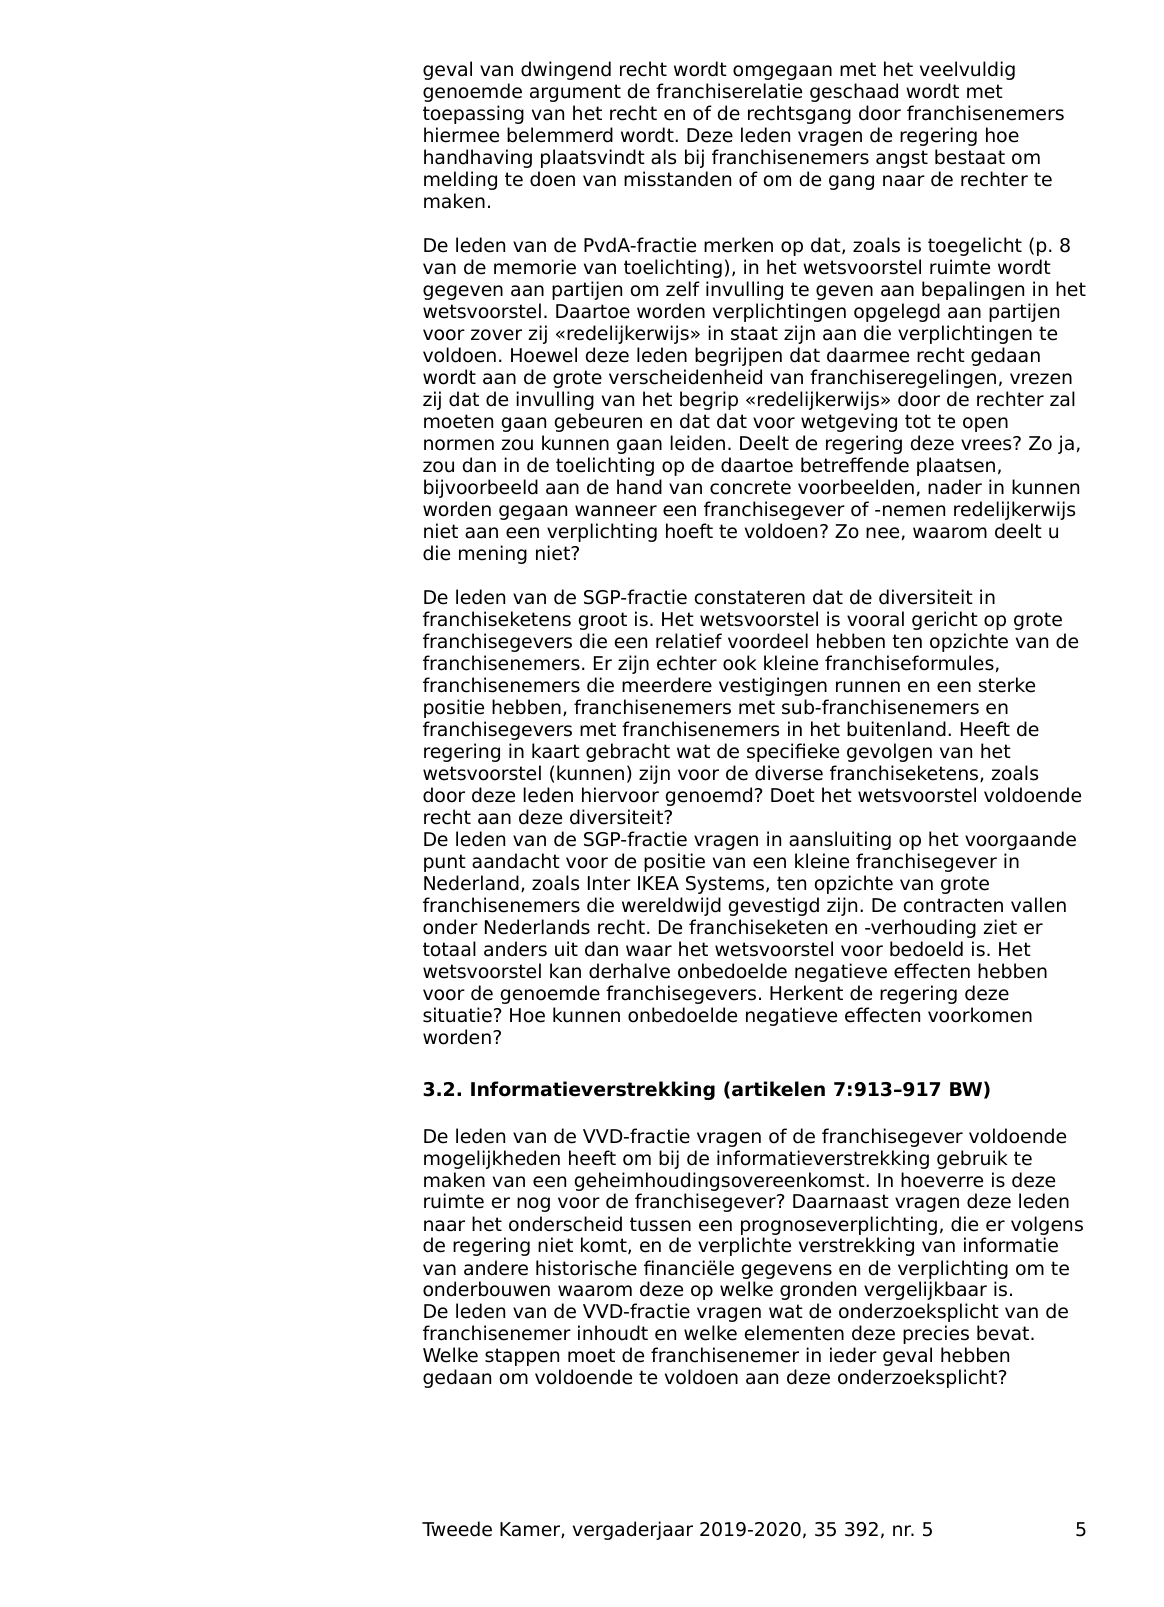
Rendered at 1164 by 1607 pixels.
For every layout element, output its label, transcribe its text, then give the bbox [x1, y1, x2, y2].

subtitle 3.2. Informatieverstrekking (artikelen 7:913–917 BW) [422, 1078, 1087, 1101]
text De leden van de VVD-fractie vragen of de franchisegever voldoende mogelijkheden heeft om bij de informatieverstrekking gebruik te maken van een geheimhoudingsovereenkomst. In hoeverre is deze ruimte er nog voor de franchisegever? Daarnaast vragen deze leden naar het onderscheid tussen een prognoseverplichting, die er volgens de regering niet komt, en de verplichte verstrekking van informatie van andere historische financiële gegevens en de verplichting om te onderbouwen waarom deze op welke gronden vergelijkbaar is. [422, 1126, 1087, 1301]
text De leden van de PvdA-fractie merken op dat, zoals is toegelicht (p. 8 van de memorie van toelichting), in het wetsvoorstel ruimte wordt gegeven aan partijen om zelf invulling te geven aan bepalingen in het wetsvoorstel. Daartoe worden verplichtingen opgelegd aan partijen voor zover zij «redelijkerwijs» in staat zijn aan die verplichtingen te voldoen. Hoewel deze leden begrijpen dat daarmee recht gedaan wordt aan de grote verscheidenheid van franchiseregelingen, vrezen zij dat de invulling van het begrip «redelijkerwijs» door de rechter zal moeten gaan gebeuren en dat dat voor wetgeving tot te open normen zou kunnen gaan leiden. Deelt de regering deze vrees? Zo ja, zou dan in de toelichting op de daartoe betreffende plaatsen, bijvoorbeeld aan de hand van concrete voorbeelden, nader in kunnen worden gegaan wanneer een franchisegever of -nemen redelijkerwijs niet aan een verplichting hoeft te voldoen? Zo nee, waarom deelt u die mening niet? [422, 235, 1087, 565]
text geval van dwingend recht wordt omgegaan met het veelvuldig genoemde argument de franchiserelatie geschaad wordt met toepassing van het recht en of de rechtsgang door franchisenemers hiermee belemmerd wordt. Deze leden vragen de regering hoe handhaving plaatsvindt als bij franchisenemers angst bestaat om melding te doen van misstanden of om de gang naar de rechter te maken. [422, 59, 1087, 213]
text De leden van de SGP-fractie constateren dat de diversiteit in franchiseketens groot is. Het wetsvoorstel is vooral gericht op grote franchisegevers die een relatief voordeel hebben ten opzichte van de franchisenemers. Er zijn echter ook kleine franchiseformules, franchisenemers die meerdere vestigingen runnen en een sterke positie hebben, franchisenemers met sub-franchisenemers en franchisegevers met franchisenemers in het buitenland. Heeft de regering in kaart gebracht wat de specifieke gevolgen van het wetsvoorstel (kunnen) zijn voor de diverse franchiseketens, zoals door deze leden hiervoor genoemd? Doet het wetsvoorstel voldoende recht aan deze diversiteit? [422, 587, 1087, 829]
text De leden van de VVD-fractie vragen wat de onderzoeksplicht van de franchisenemer inhoudt en welke elementen deze precies bevat. Welke stappen moet de franchisenemer in ieder geval hebben gedaan om voldoende te voldoen aan deze onderzoeksplicht? [422, 1301, 1087, 1389]
text De leden van de SGP-fractie vragen in aansluiting op het voorgaande punt aandacht voor de positie van een kleine franchisegever in Nederland, zoals Inter IKEA Systems, ten opzichte van grote franchisenemers die wereldwijd gevestigd zijn. De contracten vallen onder Nederlands recht. De franchiseketen en -verhouding ziet er totaal anders uit dan waar het wetsvoorstel voor bedoeld is. Het wetsvoorstel kan derhalve onbedoelde negatieve effecten hebben voor de genoemde franchisegevers. Herkent de regering deze situatie? Hoe kunnen onbedoelde negatieve effecten voorkomen worden? [422, 829, 1087, 1048]
